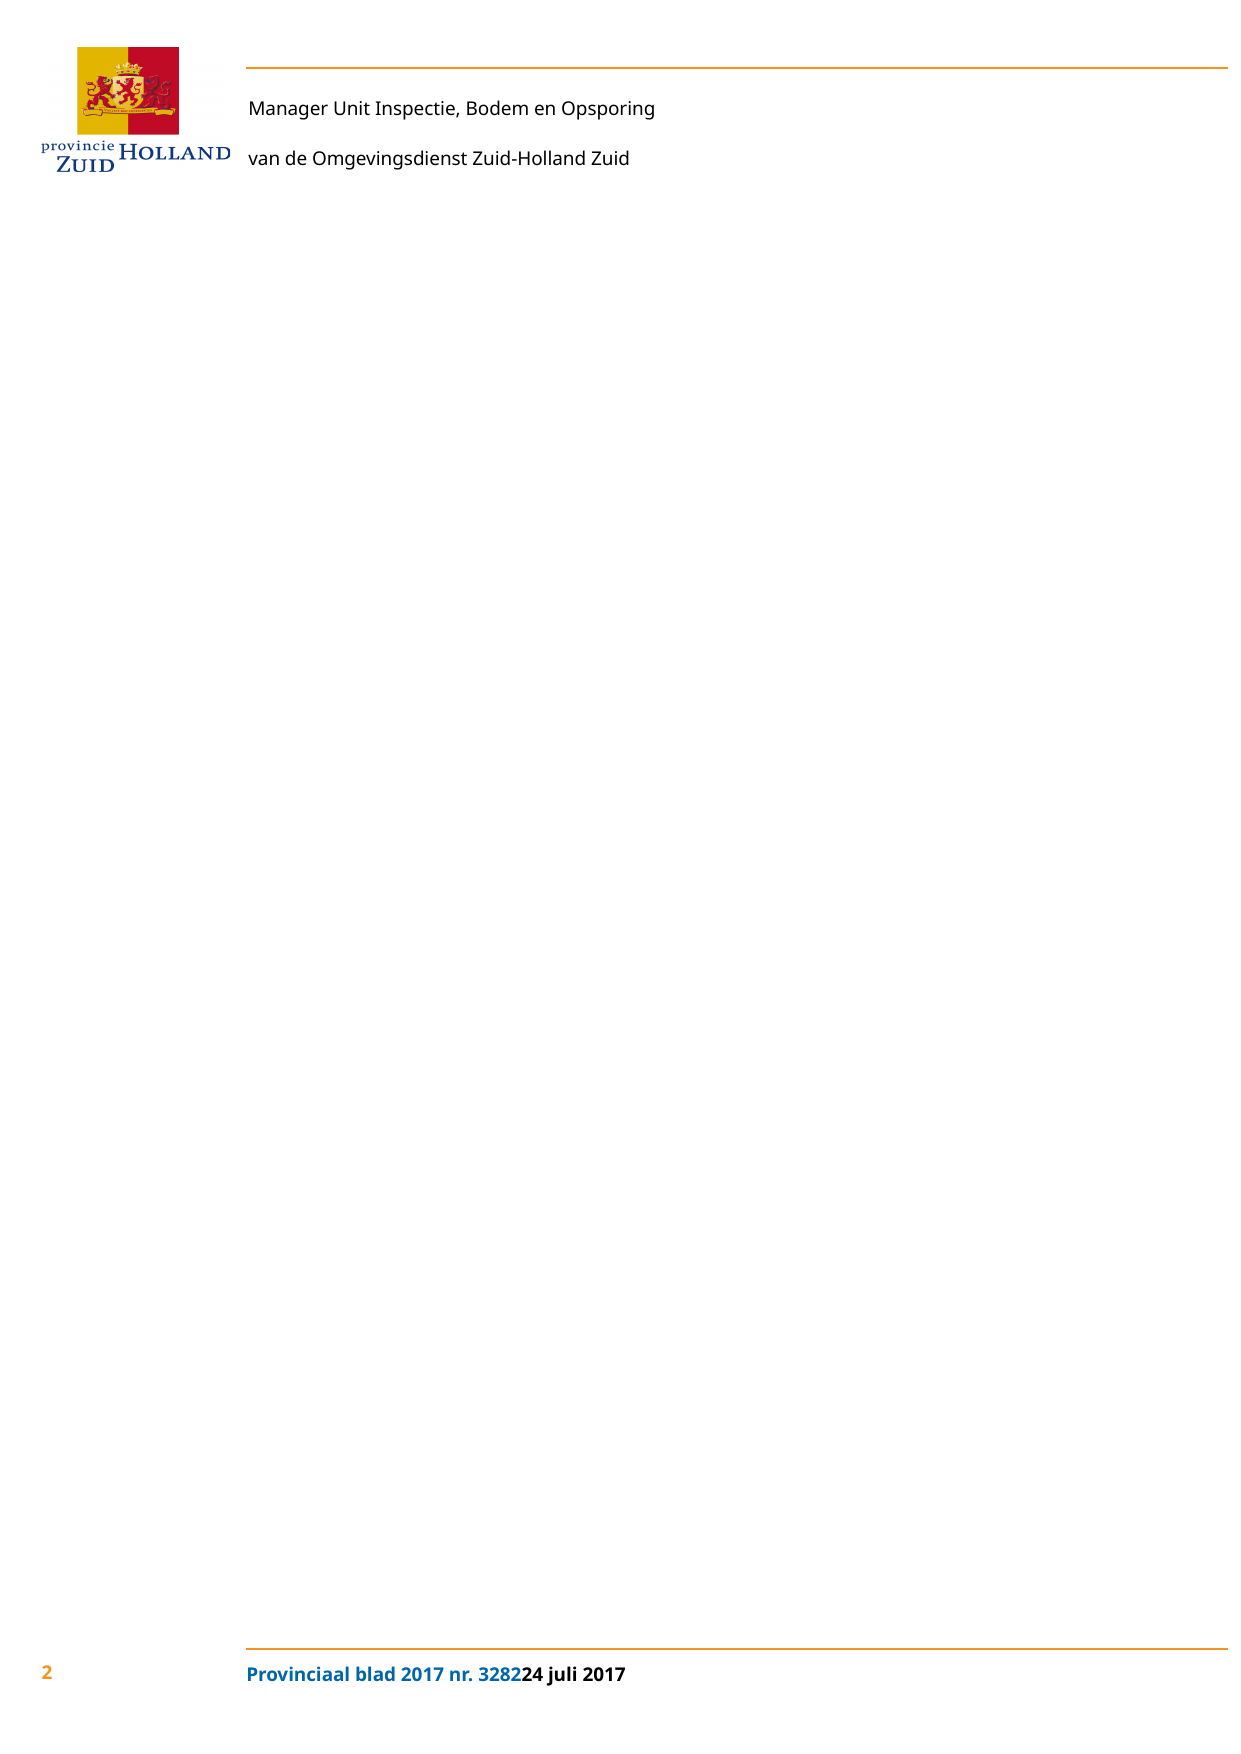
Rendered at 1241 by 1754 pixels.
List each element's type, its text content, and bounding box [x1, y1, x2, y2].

picture [41, 47, 231, 172]
text Manager Unit Inspectie, Bodem en Opsporing [248, 95, 1152, 121]
text van de Omgevingsdienst Zuid-Holland Zuid [248, 145, 1152, 171]
